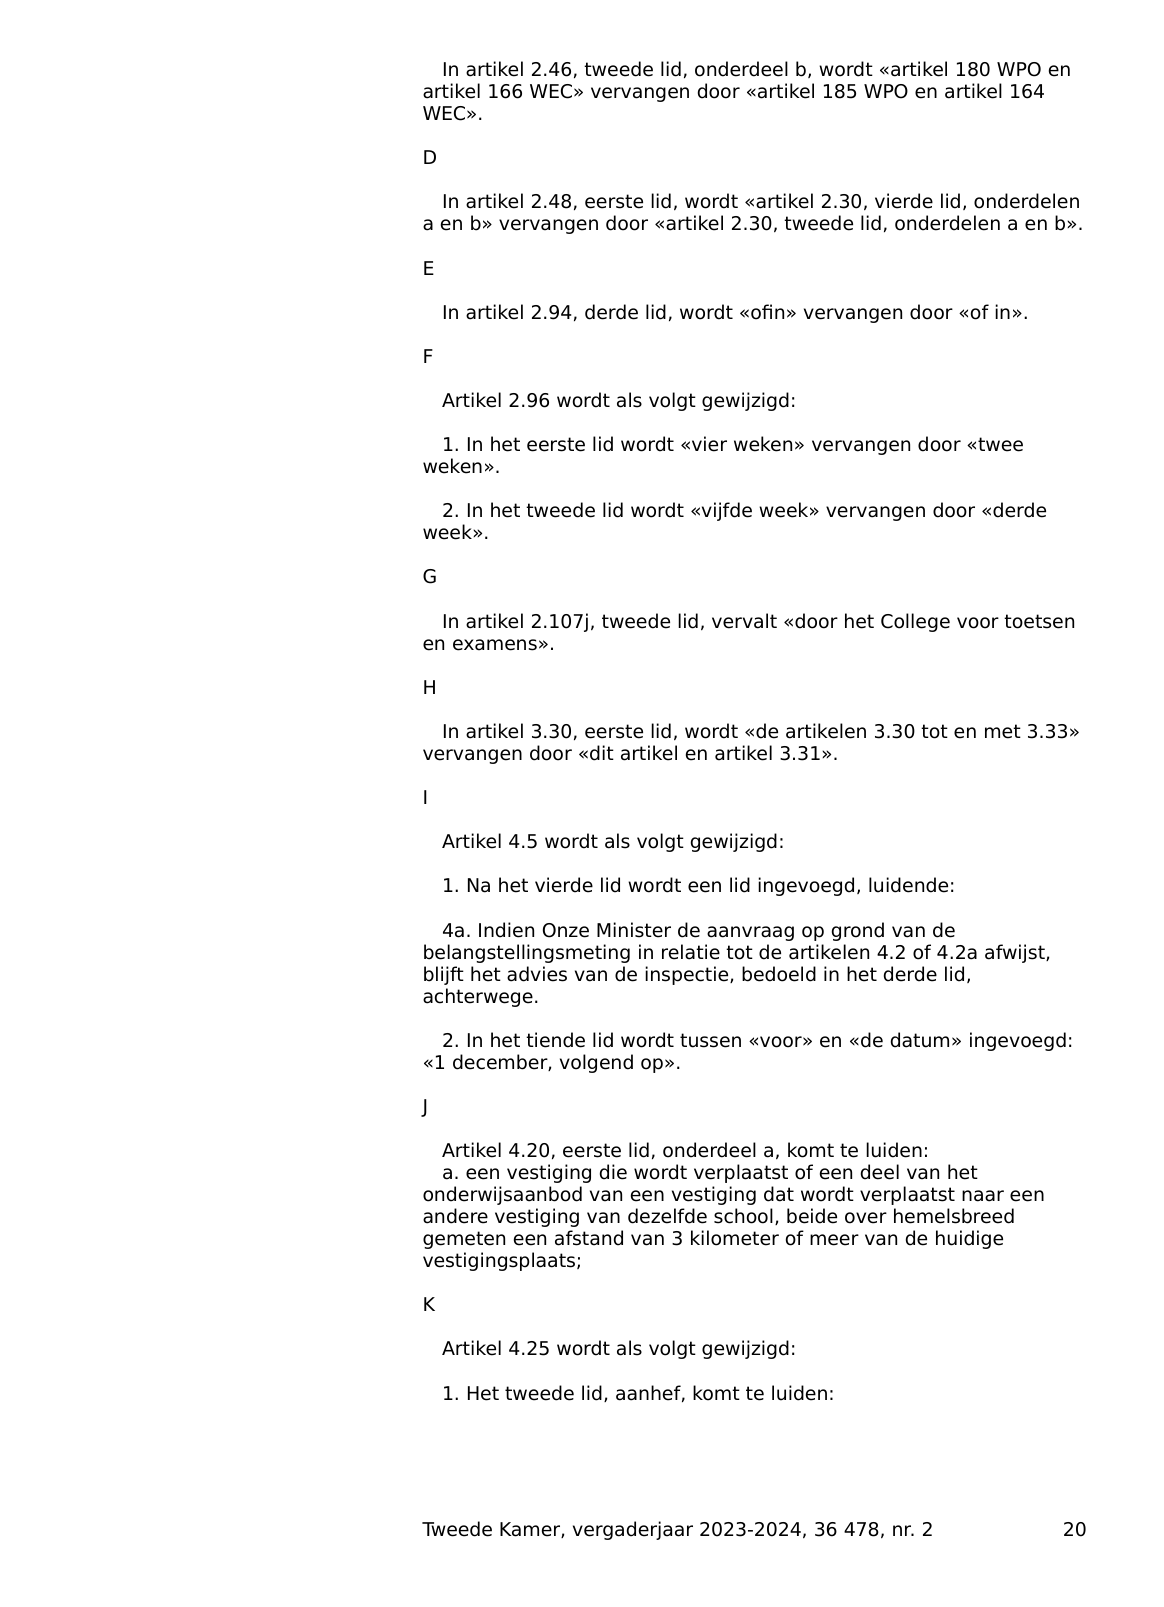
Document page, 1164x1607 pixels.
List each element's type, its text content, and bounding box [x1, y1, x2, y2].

text J [422, 1096, 1087, 1118]
text In artikel 2.107j, tweede lid, vervalt «door het College voor toetsen en examens». [422, 611, 1087, 654]
text Artikel 4.20, eerste lid, onderdeel a, komt te luiden: [422, 1140, 1087, 1162]
text E [422, 257, 1087, 279]
text In artikel 3.30, eerste lid, wordt «de artikelen 3.30 tot en met 3.33» vervangen door «dit artikel en artikel 3.31». [422, 721, 1087, 765]
text 2. In het tiende lid wordt tussen «voor» en «de datum» ingevoegd: «1 december, volgend op». [422, 1030, 1087, 1074]
text F [422, 346, 1087, 368]
text 2. In het tweede lid wordt «vijfde week» vervangen door «derde week». [422, 500, 1087, 544]
text Artikel 4.5 wordt als volgt gewijzigd: [422, 831, 1087, 853]
text I [422, 787, 1087, 809]
text In artikel 2.94, derde lid, wordt «ofin» vervangen door «of in». [422, 302, 1087, 324]
text Artikel 2.96 wordt als volgt gewijzigd: [422, 390, 1087, 412]
text In artikel 2.48, eerste lid, wordt «artikel 2.30, vierde lid, onderdelen a en b» vervangen door «artikel 2.30, tweede lid, onderdelen a en b». [422, 191, 1087, 235]
text In artikel 2.46, tweede lid, onderdeel b, wordt «artikel 180 WPO en artikel 166 WEC» vervangen door «artikel 185 WPO en artikel 164 WEC». [422, 59, 1087, 125]
text 4a. Indien Onze Minister de aanvraag op grond van de belangstellingsmeting in relatie tot de artikelen 4.2 of 4.2a afwijst, blijft het advies van de inspectie, bedoeld in het derde lid, achterwege. [422, 919, 1087, 1007]
text a. een vestiging die wordt verplaatst of een deel van het onderwijsaanbod van een vestiging dat wordt verplaatst naar een andere vestiging van dezelfde school, beide over hemelsbreed gemeten een afstand van 3 kilometer of meer van de huidige vestigingsplaats; [422, 1162, 1087, 1272]
text H [422, 677, 1087, 699]
text K [422, 1294, 1087, 1316]
text 1. Na het vierde lid wordt een lid ingevoegd, luidende: [422, 875, 1087, 897]
text D [422, 147, 1087, 169]
text 1. In het eerste lid wordt «vier weken» vervangen door «twee weken». [422, 434, 1087, 478]
text G [422, 566, 1087, 588]
text Artikel 4.25 wordt als volgt gewijzigd: [422, 1338, 1087, 1360]
text 1. Het tweede lid, aanhef, komt te luiden: [422, 1382, 1087, 1404]
